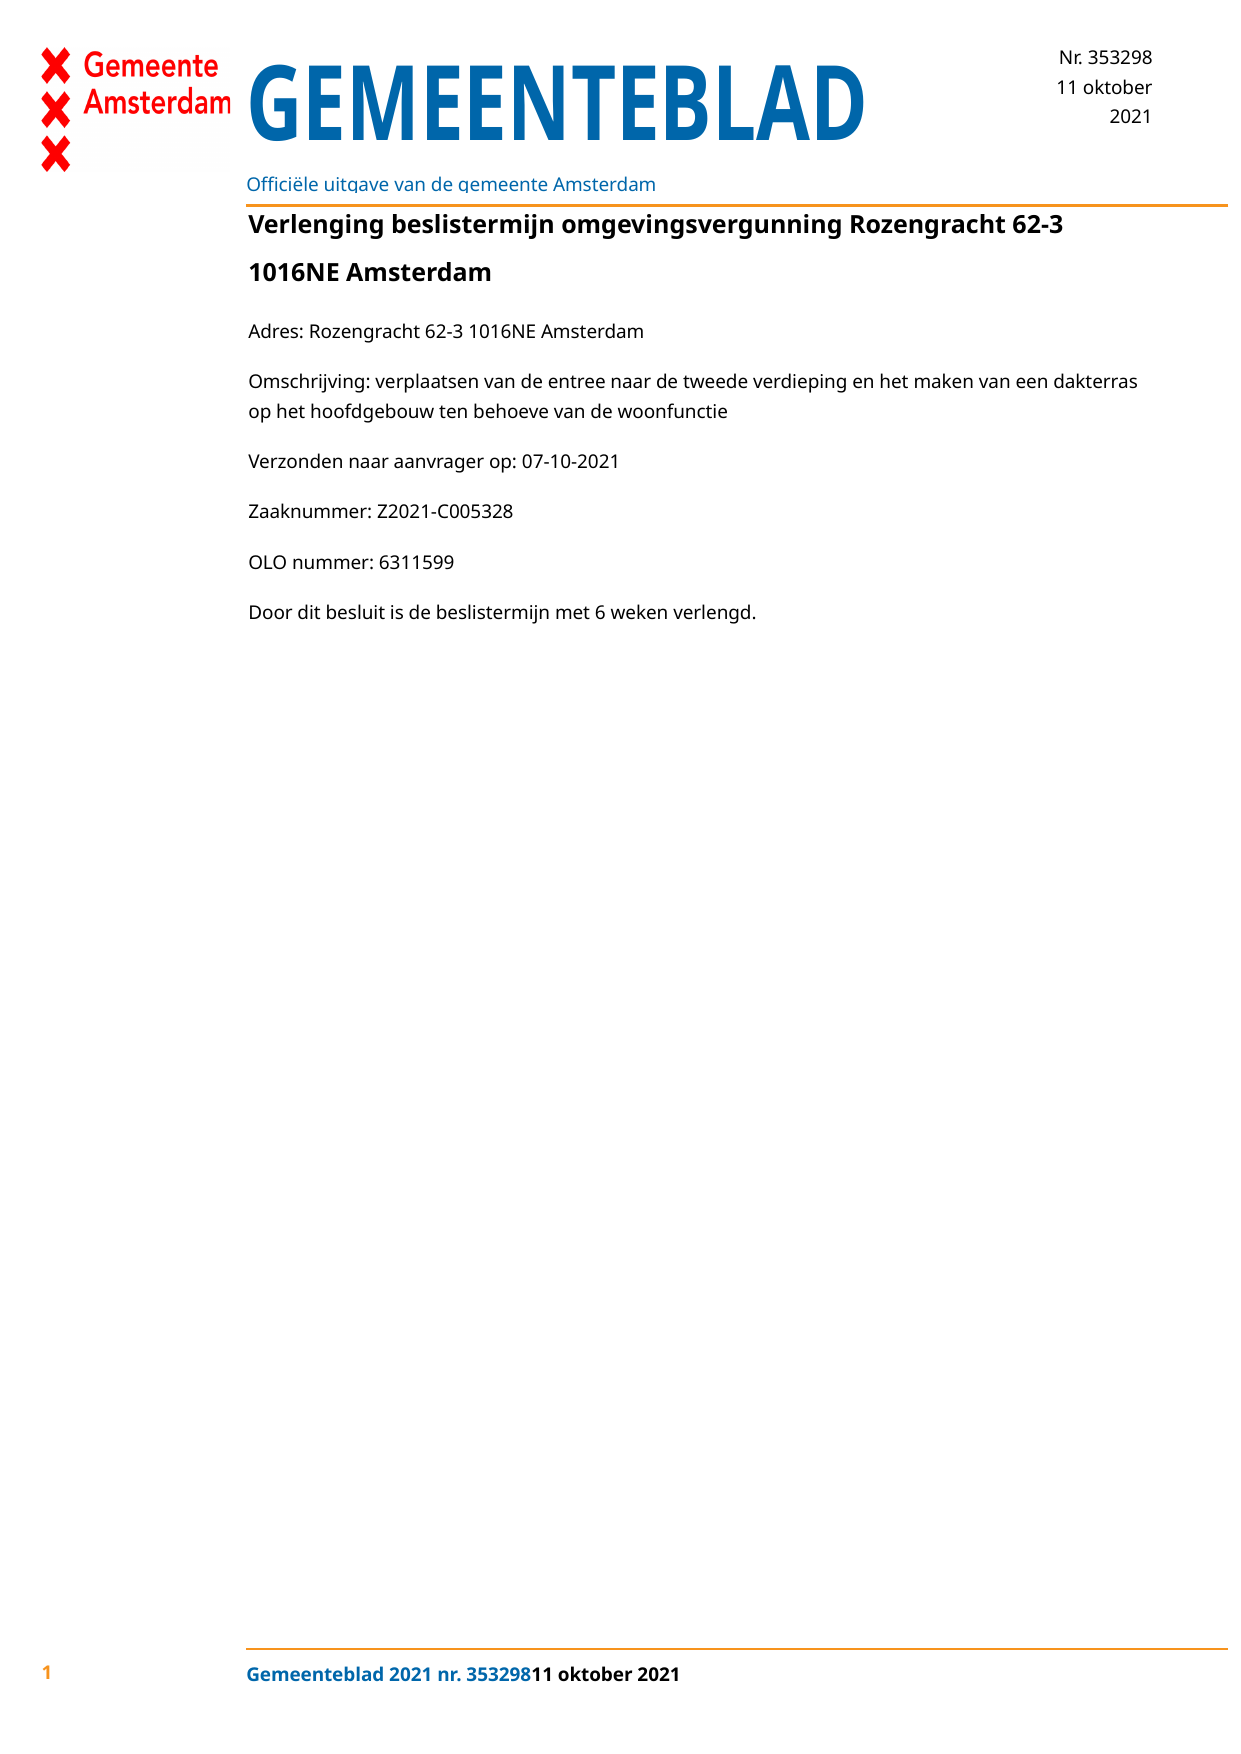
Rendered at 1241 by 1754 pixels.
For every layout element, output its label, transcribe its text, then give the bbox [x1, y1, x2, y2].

text Verlenging beslistermijn omgevingsvergunning Rozengracht 62-3 1016NE Amsterdam [248, 207, 1152, 288]
text Omschrijving: verplaatsen van de entree naar de tweede verdieping en het maken van een dakterras op het hoofdgebouw ten behoeve van de woonfunctie [248, 368, 1152, 424]
picture [41, 47, 231, 172]
text OLO nummer: 6311599 [248, 549, 1152, 575]
text Adres: Rozengracht 62-3 1016NE Amsterdam [248, 318, 1152, 344]
text Door dit besluit is de beslistermijn met 6 weken verlengd. [248, 599, 1152, 625]
text Zaaknummer: Z2021-C005328 [248, 499, 1152, 524]
text Verzonden naar aanvrager op: 07-10-2021 [248, 448, 1152, 474]
